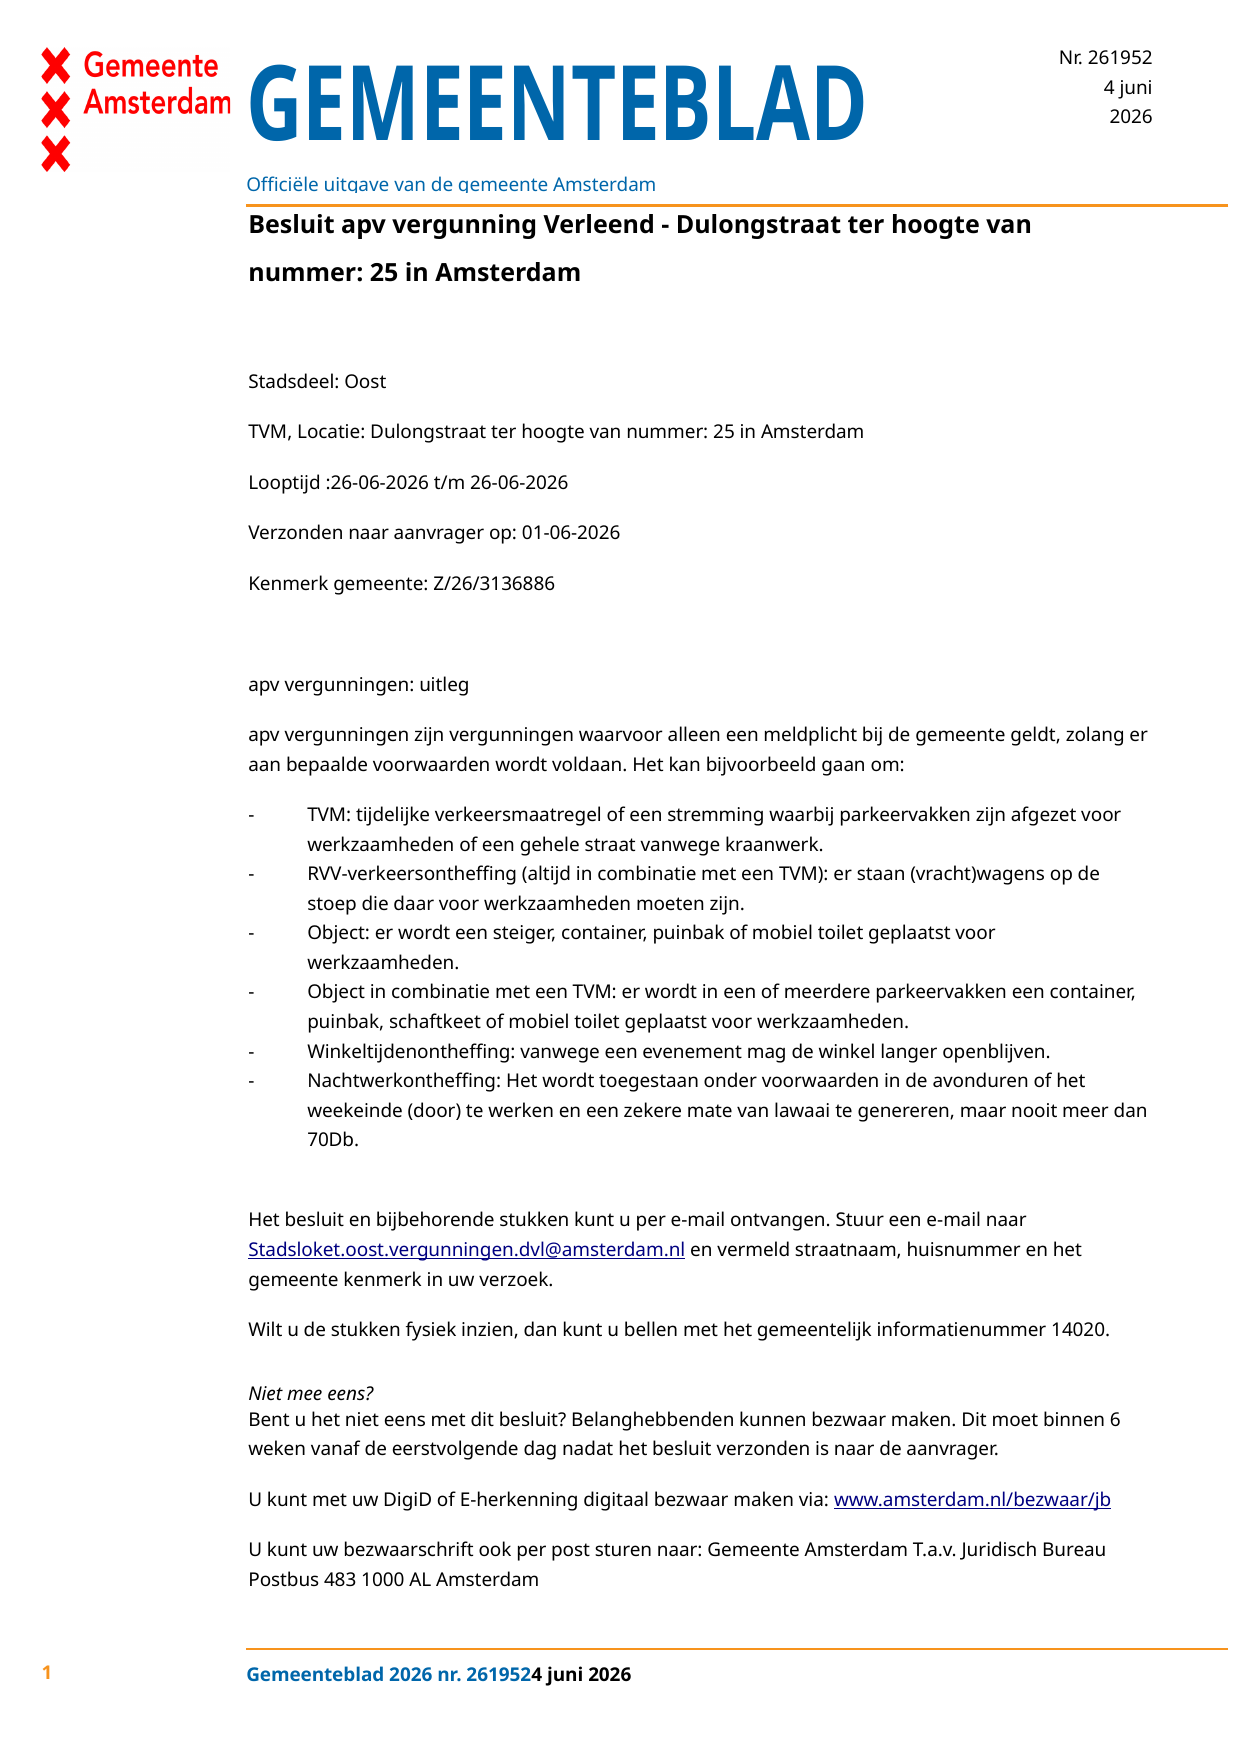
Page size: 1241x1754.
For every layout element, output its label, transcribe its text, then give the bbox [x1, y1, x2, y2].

text Besluit apv vergunning Verleend - Dulongstraat ter hoogte van nummer: 25 in Amsterdam [248, 207, 1152, 288]
text Bent u het niet eens met dit besluit? Belanghebbenden kunnen bezwaar maken. Dit moet binnen 6 weken vanaf de eerstvolgende dag nadat het besluit verzonden is naar de aanvrager. [248, 1406, 1152, 1461]
list Winkeltijdenontheffing: vanwege een evenement mag de winkel langer openblijven. [248, 1038, 1152, 1064]
text apv vergunningen zijn vergunningen waarvoor alleen een meldplicht bij de gemeente geldt, zolang er aan bepaalde voorwaarden wordt voldaan. Het kan bijvoorbeeld gaan om: [248, 721, 1152, 777]
list Object: er wordt een steiger, container, puinbak of mobiel toilet geplaatst voor werkzaamheden. [248, 919, 1152, 975]
list Nachtwerkontheffing: Het wordt toegestaan onder voorwaarden in de avonduren of het weekeinde (door) te werken en een zekere mate van lawaai te genereren, maar nooit meer dan 70Db. [248, 1067, 1152, 1152]
text Verzonden naar aanvrager op: 01-06-2026 [248, 519, 1152, 545]
text Stadsdeel: Oost [248, 368, 1152, 394]
text Wilt u de stukken fysiek inzien, dan kunt u bellen met het gemeentelijk informatienummer 14020. [248, 1316, 1152, 1342]
text U kunt uw bezwaarschrift ook per post sturen naar: Gemeente Amsterdam T.a.v. Juridisch Bureau Postbus 483 1000 AL Amsterdam [248, 1536, 1152, 1592]
text TVM, Locatie: Dulongstraat ter hoogte van nummer: 25 in Amsterdam [248, 419, 1152, 444]
list Object in combinatie met een TVM: er wordt in een of meerdere parkeervakken een container, puinbak, schaftkeet of mobiel toilet geplaatst voor werkzaamheden. [248, 979, 1152, 1034]
text U kunt met uw DigiD of E-herkenning digitaal bezwaar maken via: www.amsterdam.nl/bezwaar/jb [248, 1486, 1152, 1512]
picture [41, 47, 231, 172]
text Niet mee eens? [248, 1380, 1152, 1406]
list RVV-verkeersontheffing (altijd in combinatie met een TVM): er staan (vracht)wagens op de stoep die daar voor werkzaamheden moeten zijn. [248, 860, 1152, 916]
list TVM: tijdelijke verkeersmaatregel of een stremming waarbij parkeervakken zijn afgezet voor werkzaamheden of een gehele straat vanwege kraanwerk. [248, 801, 1152, 857]
text Kenmerk gemeente: Z/26/3136886 [248, 570, 1152, 596]
text Looptijd :26-06-2026 t/m 26-06-2026 [248, 469, 1152, 495]
text Het besluit en bijbehorende stukken kunt u per e-mail ontvangen. Stuur een e-mail naar Stadsloket.oost.vergunningen.dvl@amsterdam.nl en vermeld straatnaam, huisnummer en het gemeente kenmerk in uw verzoek. [248, 1207, 1152, 1292]
text apv vergunningen: uitleg [248, 671, 1152, 697]
